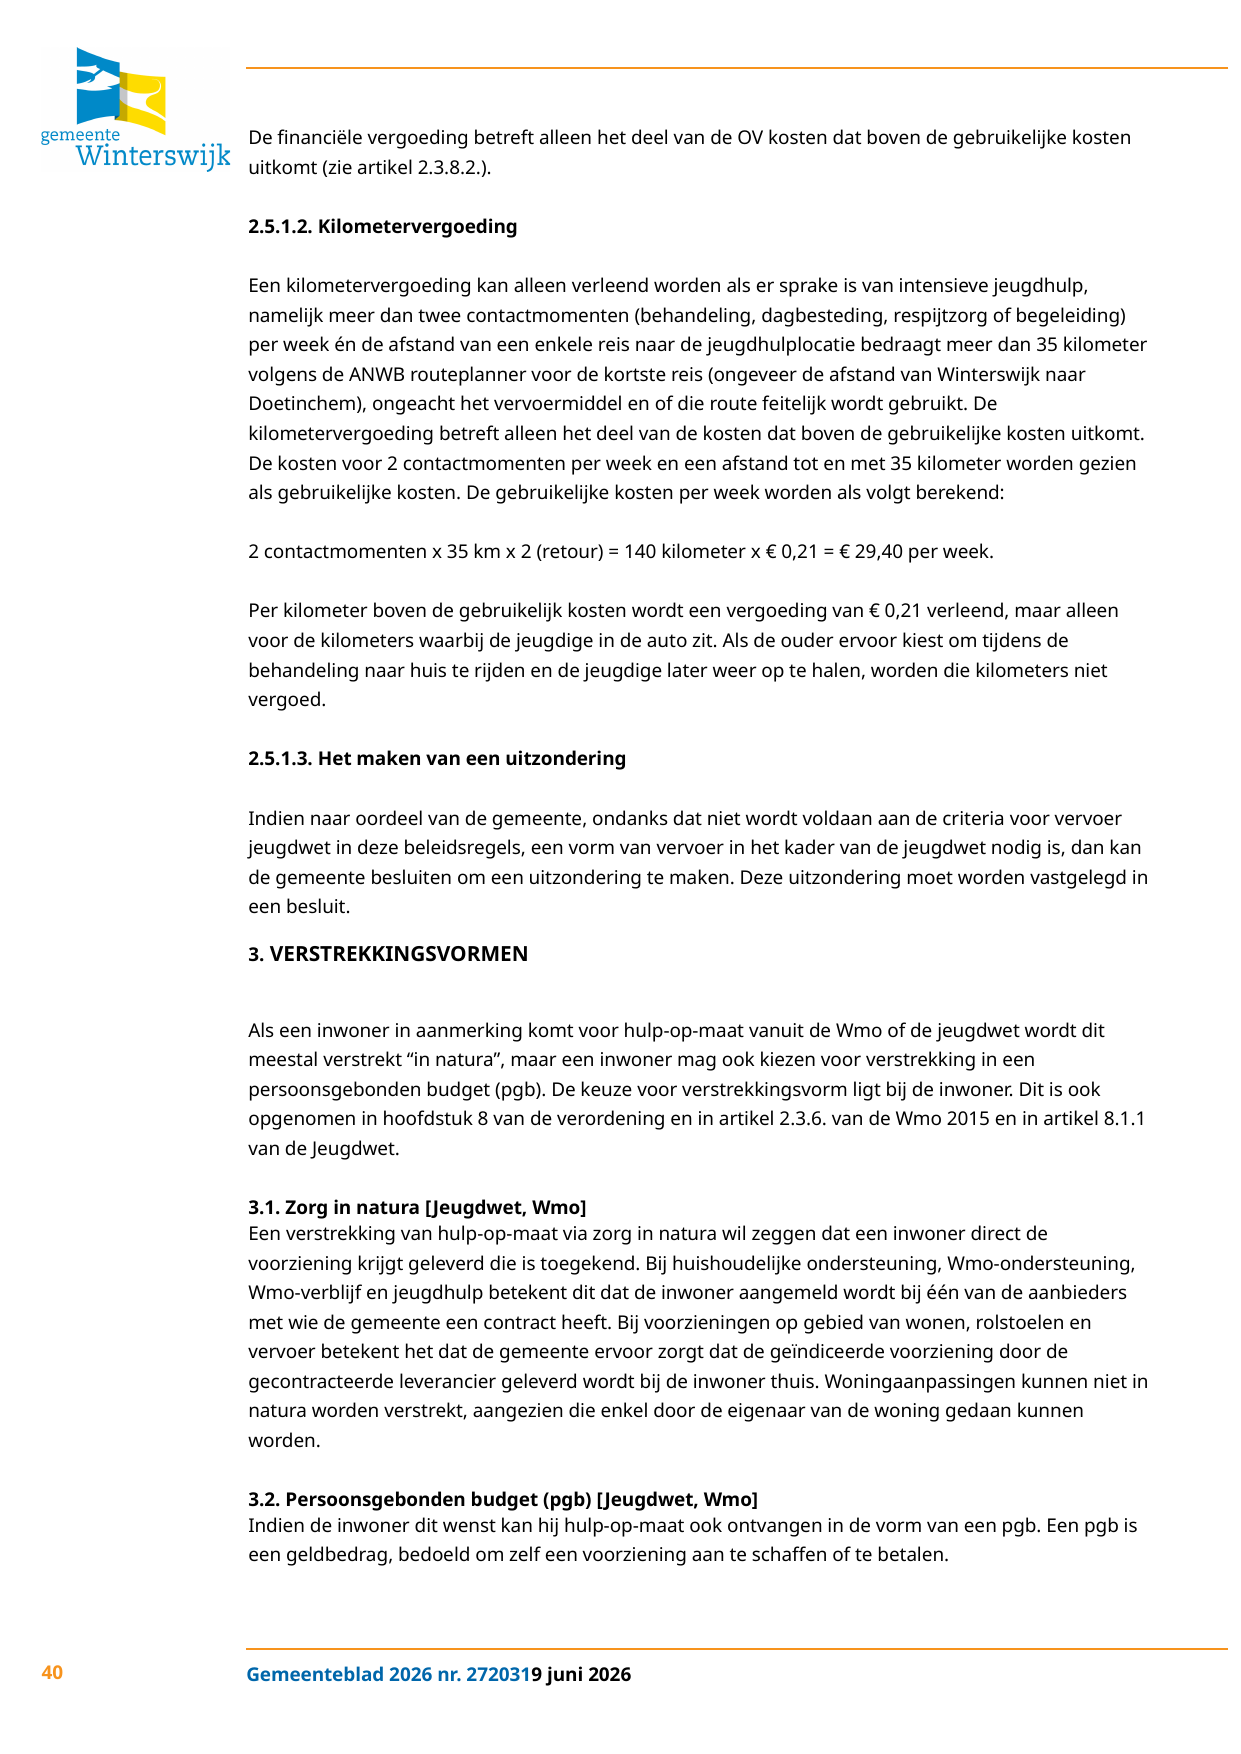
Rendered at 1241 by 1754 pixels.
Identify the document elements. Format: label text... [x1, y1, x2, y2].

text Een verstrekking van hulp-op-maat via zorg in natura wil zeggen dat een inwoner direct de voorziening krijgt geleverd die is toegekend. Bij huishoudelijke ondersteuning, Wmo-ondersteuning, Wmo-verblijf en jeugdhulp betekent dit dat de inwoner aangemeld wordt bij één van de aanbieders met wie de gemeente een contract heeft. Bij voorzieningen op gebied van wonen, rolstoelen en vervoer betekent het dat de gemeente ervoor zorgt dat de geïndiceerde voorziening door de gecontracteerde leverancier geleverd wordt bij de inwoner thuis. Woningaanpassingen kunnen niet in natura worden verstrekt, aangezien die enkel door de eigenaar van de woning gedaan kunnen worden. [248, 1220, 1152, 1453]
text 2.5.1.2. Kilometervergoeding [248, 213, 1152, 239]
text 3.1. Zorg in natura [Jeugdwet, Wmo] [248, 1194, 1152, 1220]
text De financiële vergoeding betreft alleen het deel van de OV kosten dat boven de gebruikelijke kosten uitkomt (zie artikel 2.3.8.2.). [248, 124, 1152, 180]
text Een kilometervergoeding kan alleen verleend worden als er sprake is van intensieve jeugdhulp, namelijk meer dan twee contactmomenten (behandeling, dagbesteding, respijtzorg of begeleiding) per week én de afstand van een enkele reis naar de jeugdhulplocatie bedraagt meer dan 35 kilometer volgens de ANWB routeplanner voor de kortste reis (ongeveer de afstand van Winterswijk naar Doetinchem), ongeacht het vervoermiddel en of die route feitelijk wordt gebruikt. De kilometervergoeding betreft alleen het deel van de kosten dat boven de gebruikelijke kosten uitkomt. De kosten voor 2 contactmomenten per week en een afstand tot en met 35 kilometer worden gezien als gebruikelijke kosten. De gebruikelijke kosten per week worden als volgt berekend: [248, 272, 1152, 505]
text 2 contactmomenten x 35 km x 2 (retour) = 140 kilometer x € 0,21 = € 29,40 per week. [248, 538, 1152, 564]
text Indien de inwoner dit wenst kan hij hulp-op-maat ook ontvangen in de vorm van een pgb. Een pgb is een geldbedrag, bedoeld om zelf een voorziening aan te schaffen of te betalen. [248, 1512, 1152, 1567]
picture [41, 47, 231, 172]
text Per kilometer boven de gebruikelijk kosten wordt een vergoeding van € 0,21 verleend, maar alleen voor de kilometers waarbij de jeugdige in de auto zit. Als de ouder ervoor kiest om tijdens de behandeling naar huis te rijden en de jeugdige later weer op te halen, worden die kilometers niet vergoed. [248, 598, 1152, 712]
text Als een inwoner in aanmerking komt voor hulp-op-maat vanuit de Wmo of de jeugdwet wordt dit meestal verstrekt “in natura”, maar een inwoner mag ook kiezen voor verstrekking in een persoonsgebonden budget (pgb). De keuze voor verstrekkingsvorm ligt bij de inwoner. Dit is ook opgenomen in hoofdstuk 8 van de verordening en in artikel 2.3.6. van de Wmo 2015 en in artikel 8.1.1 van de Jeugdwet. [248, 1017, 1152, 1161]
text Indien naar oordeel van de gemeente, ondanks dat niet wordt voldaan aan de criteria voor vervoer jeugdwet in deze beleidsregels, een vorm van vervoer in het kader van de jeugdwet nodig is, dan kan de gemeente besluiten om een uitzondering te maken. Deze uitzondering moet worden vastgelegd in een besluit. [248, 805, 1152, 919]
text 2.5.1.3. Het maken van een uitzondering [248, 746, 1152, 771]
text 3. VERSTREKKINGSVORMEN [248, 939, 1152, 968]
text 3.2. Persoonsgebonden budget (pgb) [Jeugdwet, Wmo] [248, 1486, 1152, 1512]
picture [225, 153, 231, 162]
